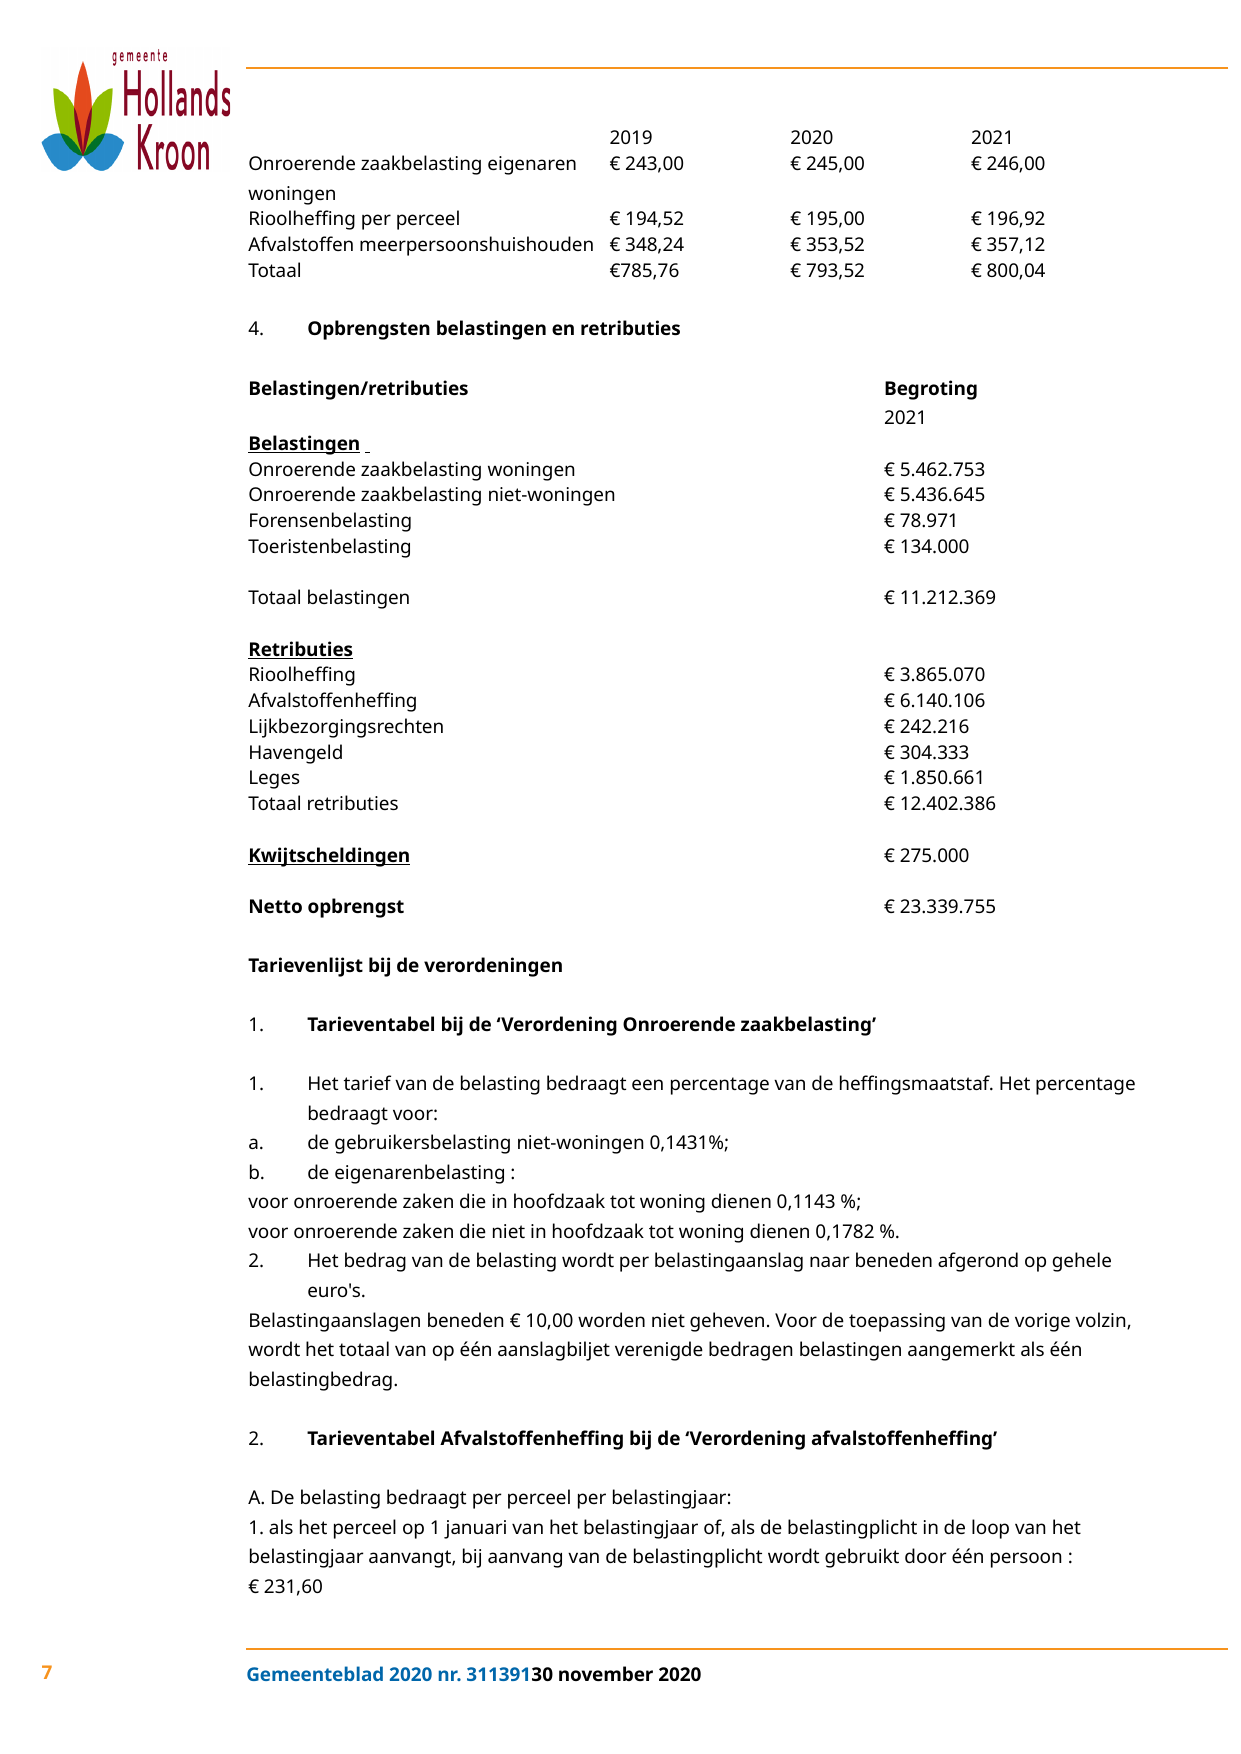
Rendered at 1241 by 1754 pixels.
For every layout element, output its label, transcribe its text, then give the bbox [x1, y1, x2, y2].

list de eigenarenbelasting : [248, 1159, 1152, 1184]
table_header 2020 [790, 125, 971, 150]
table_header Begroting 2021 [884, 375, 1152, 430]
table_cell Retributies [248, 636, 627, 662]
table_cell € 78.971 [884, 507, 1152, 533]
table_cell € 357,12 [971, 231, 1152, 257]
table_cell € 5.436.645 [884, 482, 1152, 507]
table_header [248, 125, 609, 150]
table_cell € 23.339.755 [884, 893, 1152, 919]
list Tarieventabel bij de ‘Verordening Onroerende zaakbelasting’ [248, 1011, 1152, 1037]
table_cell Leges [248, 765, 627, 790]
table_cell Toeristenbelasting [248, 533, 627, 559]
table_cell [627, 662, 884, 687]
table_cell [627, 610, 884, 636]
table_cell Totaal belastingen [248, 585, 627, 610]
table_cell [884, 559, 1152, 584]
table_cell € 5.462.753 [884, 456, 1152, 482]
table_cell [884, 610, 1152, 636]
text € 231,60 [248, 1573, 1152, 1599]
table_cell [627, 868, 884, 893]
table_cell € 243,00 [609, 150, 790, 206]
table_cell € 353,52 [790, 231, 971, 257]
table_cell Onroerende zaakbelasting eigenaren woningen [248, 150, 609, 206]
table_cell € 793,52 [790, 257, 971, 283]
table_cell [248, 610, 627, 636]
table_cell € 800,04 [971, 257, 1152, 283]
list Het tarief van de belasting bedraagt een percentage van de heffingsmaatstaf. Het percentage bedraagt voor: [248, 1070, 1152, 1125]
table_cell Onroerende zaakbelasting niet-woningen [248, 482, 627, 507]
table_cell [627, 713, 884, 739]
table_cell [627, 430, 884, 456]
list Opbrengsten belastingen en retributies [248, 316, 1152, 341]
table_cell [627, 507, 884, 533]
table_cell € 275.000 [884, 842, 1152, 867]
table_cell Totaal [248, 257, 609, 283]
table_cell € 12.402.386 [884, 790, 1152, 816]
table_cell [884, 430, 1152, 456]
table_cell [627, 816, 884, 842]
table_cell € 304.333 [884, 739, 1152, 764]
table_header 2019 [609, 125, 790, 150]
table_cell € 196,92 [971, 206, 1152, 231]
table_cell [627, 456, 884, 482]
table_header [627, 375, 884, 430]
table_cell [627, 585, 884, 610]
text A. De belasting bedraagt per perceel per belastingjaar: [248, 1484, 1152, 1510]
text Belastingaanslagen beneden € 10,00 worden niet geheven. Voor de toepassing van de vorige volzin, wordt het totaal van op één aanslagbiljet verenigde bedragen belastingen aangemerkt als één belastingbedrag. [248, 1307, 1152, 1392]
table_cell [248, 559, 627, 584]
table_cell [627, 842, 884, 867]
table_header 2021 [971, 125, 1152, 150]
table_cell € 246,00 [971, 150, 1152, 206]
table_cell € 194,52 [609, 206, 790, 231]
table_cell € 3.865.070 [884, 662, 1152, 687]
table_cell Kwijtscheldingen [248, 842, 627, 867]
table_cell Havengeld [248, 739, 627, 764]
table_cell [884, 816, 1152, 842]
table_cell [627, 482, 884, 507]
list de gebruikersbelasting niet-woningen 0,1431%; [248, 1129, 1152, 1155]
table_cell Rioolheffing per perceel [248, 206, 609, 231]
table_cell € 11.212.369 [884, 585, 1152, 610]
table_cell € 245,00 [790, 150, 971, 206]
table_cell Forensenbelasting [248, 507, 627, 533]
table_cell Totaal retributies [248, 790, 627, 816]
table_cell Afvalstoffen meerpersoonshuishouden [248, 231, 609, 257]
table_cell € 195,00 [790, 206, 971, 231]
table_cell Netto opbrengst [248, 893, 627, 919]
table_cell [627, 790, 884, 816]
table_cell [627, 765, 884, 790]
table_cell Lijkbezorgingsrechten [248, 713, 627, 739]
table_cell Onroerende zaakbelasting woningen [248, 456, 627, 482]
text voor onroerende zaken die niet in hoofdzaak tot woning dienen 0,1782 %. [248, 1218, 1152, 1244]
table_cell € 1.850.661 [884, 765, 1152, 790]
table_cell [884, 636, 1152, 662]
text 1. als het perceel op 1 januari van het belastingjaar of, als de belastingplicht in de loop van het belastingjaar aanvangt, bij aanvang van de belastingplicht wordt gebruikt door één persoon : [248, 1514, 1152, 1569]
table_header Belastingen/retributies [248, 375, 627, 430]
list Het bedrag van de belasting wordt per belastingaanslag naar beneden afgerond op gehele euro's. [248, 1248, 1152, 1303]
text Tarievenlijst bij de verordeningen [248, 952, 1152, 977]
table_cell € 242.216 [884, 713, 1152, 739]
picture [41, 47, 231, 172]
list Tarieventabel Afvalstoffenheffing bij de ‘Verordening afvalstoffenheffing’ [248, 1425, 1152, 1451]
table_cell [248, 816, 627, 842]
table_cell [627, 636, 884, 662]
table_cell [627, 688, 884, 713]
table_cell [627, 893, 884, 919]
table_cell Belastingen [248, 430, 627, 456]
table_cell €785,76 [609, 257, 790, 283]
text voor onroerende zaken die in hoofdzaak tot woning dienen 0,1143 %; [248, 1188, 1152, 1214]
table_cell Afvalstoffenheffing [248, 688, 627, 713]
table_cell € 6.140.106 [884, 688, 1152, 713]
table_cell [627, 533, 884, 559]
table_cell [884, 868, 1152, 893]
table_cell [248, 868, 627, 893]
table_cell [627, 559, 884, 584]
table_cell € 134.000 [884, 533, 1152, 559]
table_cell € 348,24 [609, 231, 790, 257]
table_cell [627, 739, 884, 764]
table_cell Rioolheffing [248, 662, 627, 687]
